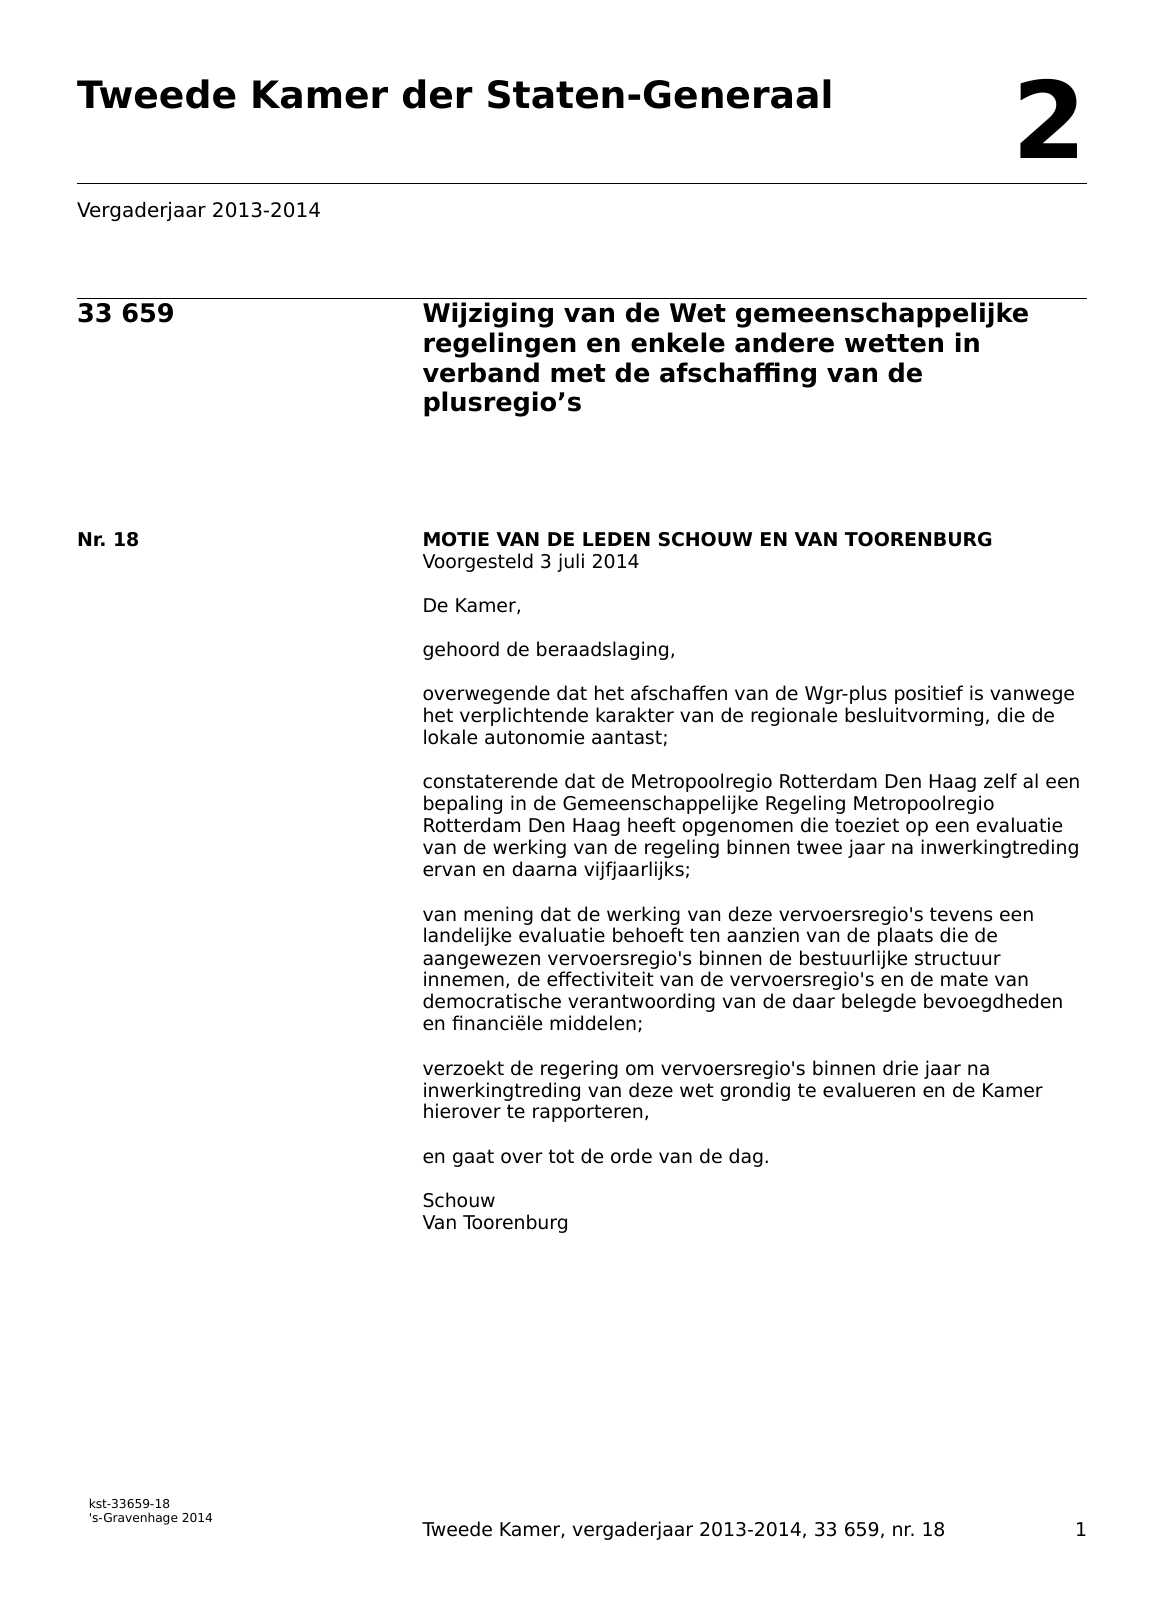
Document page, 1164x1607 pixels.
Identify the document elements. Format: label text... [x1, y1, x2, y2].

text en gaat over tot de orde van de dag. [422, 1146, 1087, 1168]
text constaterende dat de Metropoolregio Rotterdam Den Haag zelf al een bepaling in de Gemeenschappelijke Regeling Metropoolregio Rotterdam Den Haag heeft opgenomen die toeziet op een evaluatie van de werking van de regeling binnen twee jaar na inwerkingtreding ervan en daarna vijfjaarlijks; [422, 771, 1087, 881]
text Schouw [422, 1190, 1087, 1212]
text gehoord de beraadslaging, [422, 639, 1087, 661]
text 's-Gravenhage 2014 [88, 1511, 323, 1525]
subtitle 33 659 Wijziging van de Wet gemeenschappelijke regelingen en enkele andere wetten in verband met de afschaffing van de plusregio’s [77, 299, 1087, 418]
text Voorgesteld 3 juli 2014 [422, 551, 1087, 573]
table_cell Vergaderjaar 2013-2014 [77, 184, 1087, 298]
text kst-33659-18 [88, 1497, 323, 1511]
text De Kamer, [422, 595, 1087, 617]
subtitle Nr. 18 MOTIE VAN DE LEDEN SCHOUW EN VAN TOORENBURG [77, 529, 1087, 551]
text Van Toorenburg [422, 1212, 1087, 1234]
text overwegende dat het afschaffen van de Wgr-plus positief is vanwege het verplichtende karakter van de regionale besluitvorming, die de lokale autonomie aantast; [422, 683, 1087, 749]
text van mening dat de werking van deze vervoersregio's tevens een landelijke evaluatie behoeft ten aanzien van de plaats die de aangewezen vervoersregio's binnen de bestuurlijke structuur innemen, de effectiviteit van de vervoersregio's en de mate van democratische verantwoording van de daar belegde bevoegdheden en financiële middelen; [422, 903, 1087, 1035]
table_header 2 [886, 59, 1087, 183]
table_header Tweede Kamer der Staten-Generaal [77, 59, 886, 183]
text verzoekt de regering om vervoersregio's binnen drie jaar na inwerkingtreding van deze wet grondig te evalueren en de Kamer hierover te rapporteren, [422, 1057, 1087, 1123]
